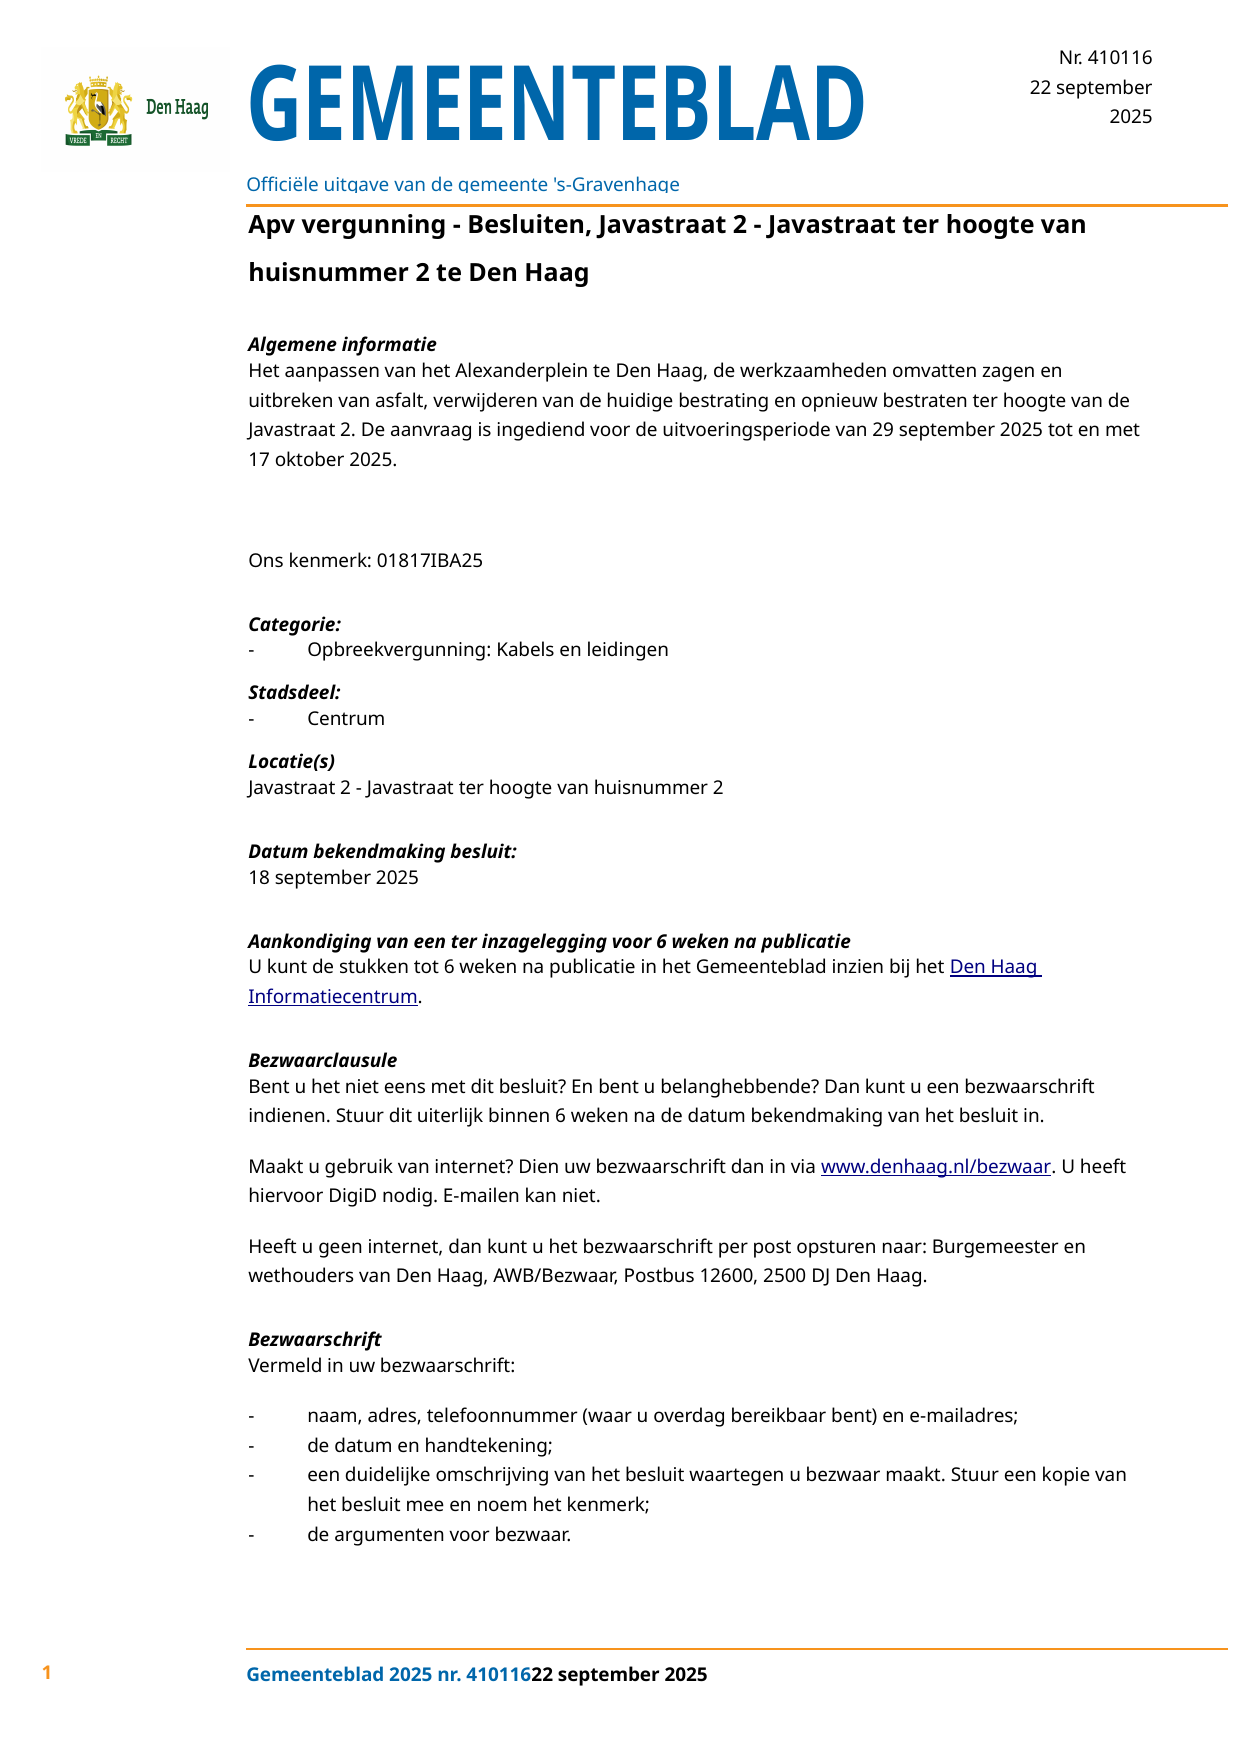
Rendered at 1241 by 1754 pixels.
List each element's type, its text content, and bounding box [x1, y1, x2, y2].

text Categorie: [248, 611, 1152, 636]
text Javastraat 2 - Javastraat ter hoogte van huisnummer 2 [248, 774, 1152, 800]
text Heeft u geen internet, dan kunt u het bezwaarschrift per post opsturen naar: Burgemeester en wethouders van Den Haag, AWB/Bezwaar, Postbus 12600, 2500 DJ Den Haag. [248, 1233, 1152, 1288]
list Opbreekvergunning: Kabels en leidingen [248, 636, 1152, 662]
text U kunt de stukken tot 6 weken na publicatie in het Gemeenteblad inzien bij het Den Haag Informatiecentrum. [248, 953, 1152, 1009]
text Bezwaarclausule [248, 1047, 1152, 1073]
text Apv vergunning - Besluiten, Javastraat 2 - Javastraat ter hoogte van huisnummer 2 te Den Haag [248, 207, 1152, 288]
text 18 september 2025 [248, 864, 1152, 889]
text Ons kenmerk: 01817IBA25 [248, 547, 1152, 572]
list Centrum [248, 705, 1152, 731]
text Bezwaarschrift [248, 1326, 1152, 1352]
list de argumenten voor bezwaar. [248, 1521, 1152, 1547]
picture [41, 47, 231, 172]
text Datum bekendmaking besluit: [248, 838, 1152, 864]
text Bent u het niet eens met dit besluit? En bent u belanghebbende? Dan kunt u een bezwaarschrift indienen. Stuur dit uiterlijk binnen 6 weken na de datum bekendmaking van het besluit in. [248, 1073, 1152, 1128]
list de datum en handtekening; [248, 1432, 1152, 1458]
text Stadsdeel: [248, 679, 1152, 705]
list een duidelijke omschrijving van het besluit waartegen u bezwaar maakt. Stuur een kopie van het besluit mee en noem het kenmerk; [248, 1462, 1152, 1517]
text Het aanpassen van het Alexanderplein te Den Haag, de werkzaamheden omvatten zagen en uitbreken van asfalt, verwijderen van de huidige bestrating en opnieuw bestraten ter hoogte van de Javastraat 2. De aanvraag is ingediend voor de uitvoeringsperiode van 29 september 2025 tot en met 17 oktober 2025. [248, 357, 1152, 472]
text Locatie(s) [248, 748, 1152, 774]
list naam, adres, telefoonnummer (waar u overdag bereikbaar bent) en e-mailadres; [248, 1402, 1152, 1428]
text Vermeld in uw bezwaarschrift: [248, 1352, 1152, 1378]
text Algemene informatie [248, 331, 1152, 357]
text Maakt u gebruik van internet? Dien uw bezwaarschrift dan in via www.denhaag.nl/bezwaar. U heeft hiervoor DigiD nodig. E-mailen kan niet. [248, 1153, 1152, 1208]
text Aankondiging van een ter inzagelegging voor 6 weken na publicatie [248, 928, 1152, 953]
